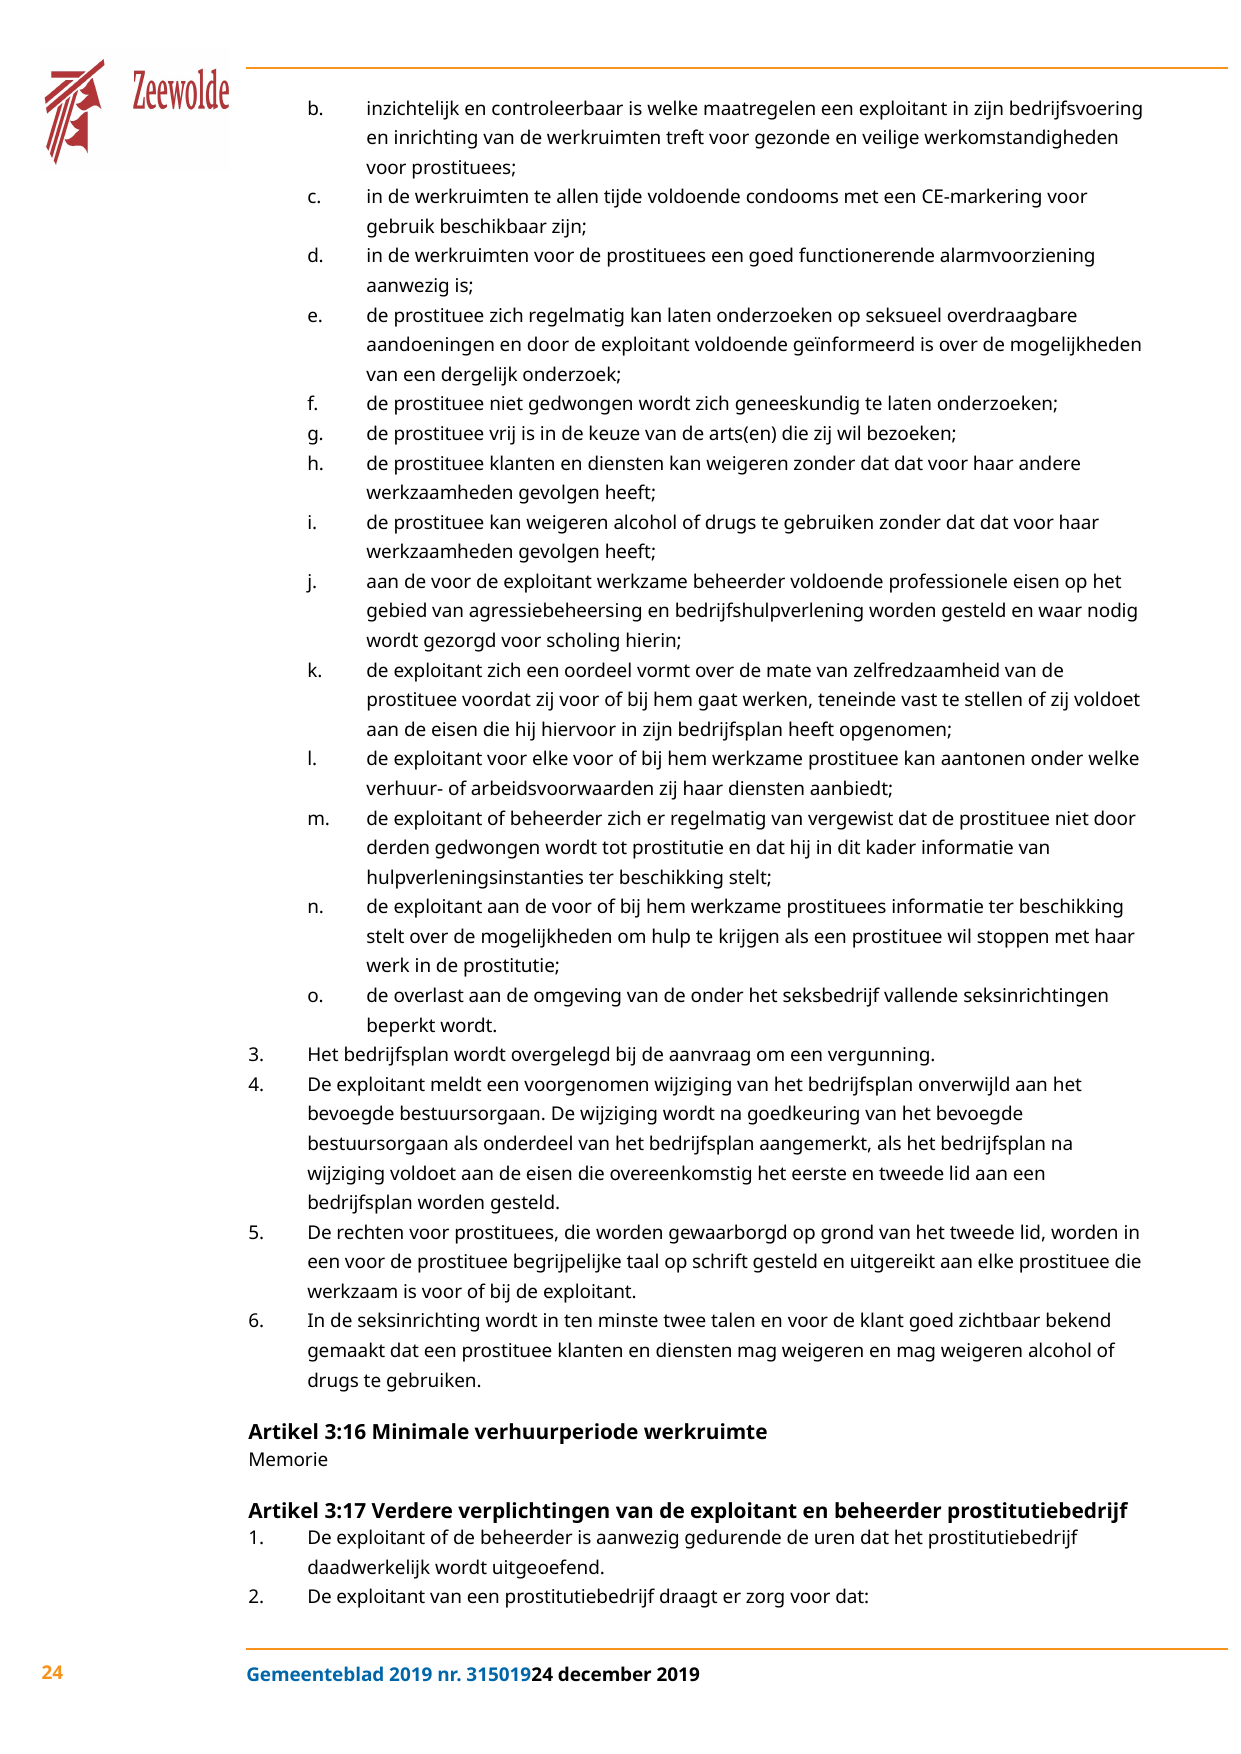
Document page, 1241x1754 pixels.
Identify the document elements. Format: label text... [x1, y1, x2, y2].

list de exploitant zich een oordeel vormt over de mate van zelfredzaamheid van de prostituee voordat zij voor of bij hem gaat werken, teneinde vast te stellen of zij voldoet aan de eisen die hij hiervoor in zijn bedrijfsplan heeft opgenomen; [307, 657, 1152, 742]
list de exploitant voor elke voor of bij hem werkzame prostituee kan aantonen onder welke verhuur- of arbeidsvoorwaarden zij haar diensten aanbiedt; [307, 746, 1152, 801]
text Artikel 3:17 Verdere verplichtingen van de exploitant en beheerder prostitutiebedrijf [248, 1496, 1152, 1524]
list De exploitant meldt een voorgenomen wijziging van het bedrijfsplan onverwijld aan het bevoegde bestuursorgaan. De wijziging wordt na goedkeuring van het bevoegde bestuursorgaan als onderdeel van het bedrijfsplan aangemerkt, als het bedrijfsplan na wijziging voldoet aan de eisen die overeenkomstig het eerste en tweede lid aan een bedrijfsplan worden gesteld. [248, 1071, 1152, 1215]
list de prostituee niet gedwongen wordt zich geneeskundig te laten onderzoeken; [307, 391, 1152, 416]
text Memorie [248, 1446, 1152, 1471]
picture [41, 47, 231, 172]
list De exploitant of de beheerder is aanwezig gedurende de uren dat het prostitutiebedrijf daadwerkelijk wordt uitgeoefend. [248, 1524, 1152, 1580]
list de prostituee kan weigeren alcohol of drugs te gebruiken zonder dat dat voor haar werkzaamheden gevolgen heeft; [307, 509, 1152, 564]
list in de werkruimten te allen tijde voldoende condooms met een CE-markering voor gebruik beschikbaar zijn; [307, 183, 1152, 239]
list de exploitant of beheerder zich er regelmatig van vergewist dat de prostituee niet door derden gedwongen wordt tot prostitutie en dat hij in dit kader informatie van hulpverleningsinstanties ter beschikking stelt; [307, 805, 1152, 890]
list De rechten voor prostituees, die worden gewaarborgd op grond van het tweede lid, worden in een voor de prostituee begrijpelijke taal op schrift gesteld en uitgereikt aan elke prostituee die werkzaam is voor of bij de exploitant. [248, 1219, 1152, 1304]
list In de seksinrichting wordt in ten minste twee talen en voor de klant goed zichtbaar bekend gemaakt dat een prostituee klanten en diensten mag weigeren en mag weigeren alcohol of drugs te gebruiken. [248, 1308, 1152, 1393]
list de prostituee vrij is in de keuze van de arts(en) die zij wil bezoeken; [307, 420, 1152, 446]
list de exploitant aan de voor of bij hem werkzame prostituees informatie ter beschikking stelt over de mogelijkheden om hulp te krijgen als een prostituee wil stoppen met haar werk in de prostitutie; [307, 893, 1152, 978]
list inzichtelijk en controleerbaar is welke maatregelen een exploitant in zijn bedrijfsvoering en inrichting van de werkruimten treft voor gezonde en veilige werkomstandigheden voor prostituees; [307, 95, 1152, 180]
list de overlast aan de omgeving van de onder het seksbedrijf vallende seksinrichtingen beperkt wordt. [307, 982, 1152, 1038]
list de prostituee klanten en diensten kan weigeren zonder dat dat voor haar andere werkzaamheden gevolgen heeft; [307, 450, 1152, 505]
list aan de voor de exploitant werkzame beheerder voldoende professionele eisen op het gebied van agressiebeheersing en bedrijfshulpverlening worden gesteld en waar nodig wordt gezorgd voor scholing hierin; [307, 568, 1152, 653]
list in de werkruimten voor de prostituees een goed functionerende alarmvoorziening aanwezig is; [307, 243, 1152, 298]
list Het bedrijfsplan wordt overgelegd bij de aanvraag om een vergunning. [248, 1041, 1152, 1067]
list de prostituee zich regelmatig kan laten onderzoeken op seksueel overdraagbare aandoeningen en door de exploitant voldoende geïnformeerd is over de mogelijkheden van een dergelijk onderzoek; [307, 302, 1152, 387]
text Artikel 3:16 Minimale verhuurperiode werkruimte [248, 1417, 1152, 1446]
list De exploitant van een prostitutiebedrijf draagt er zorg voor dat: [248, 1584, 1152, 1609]
